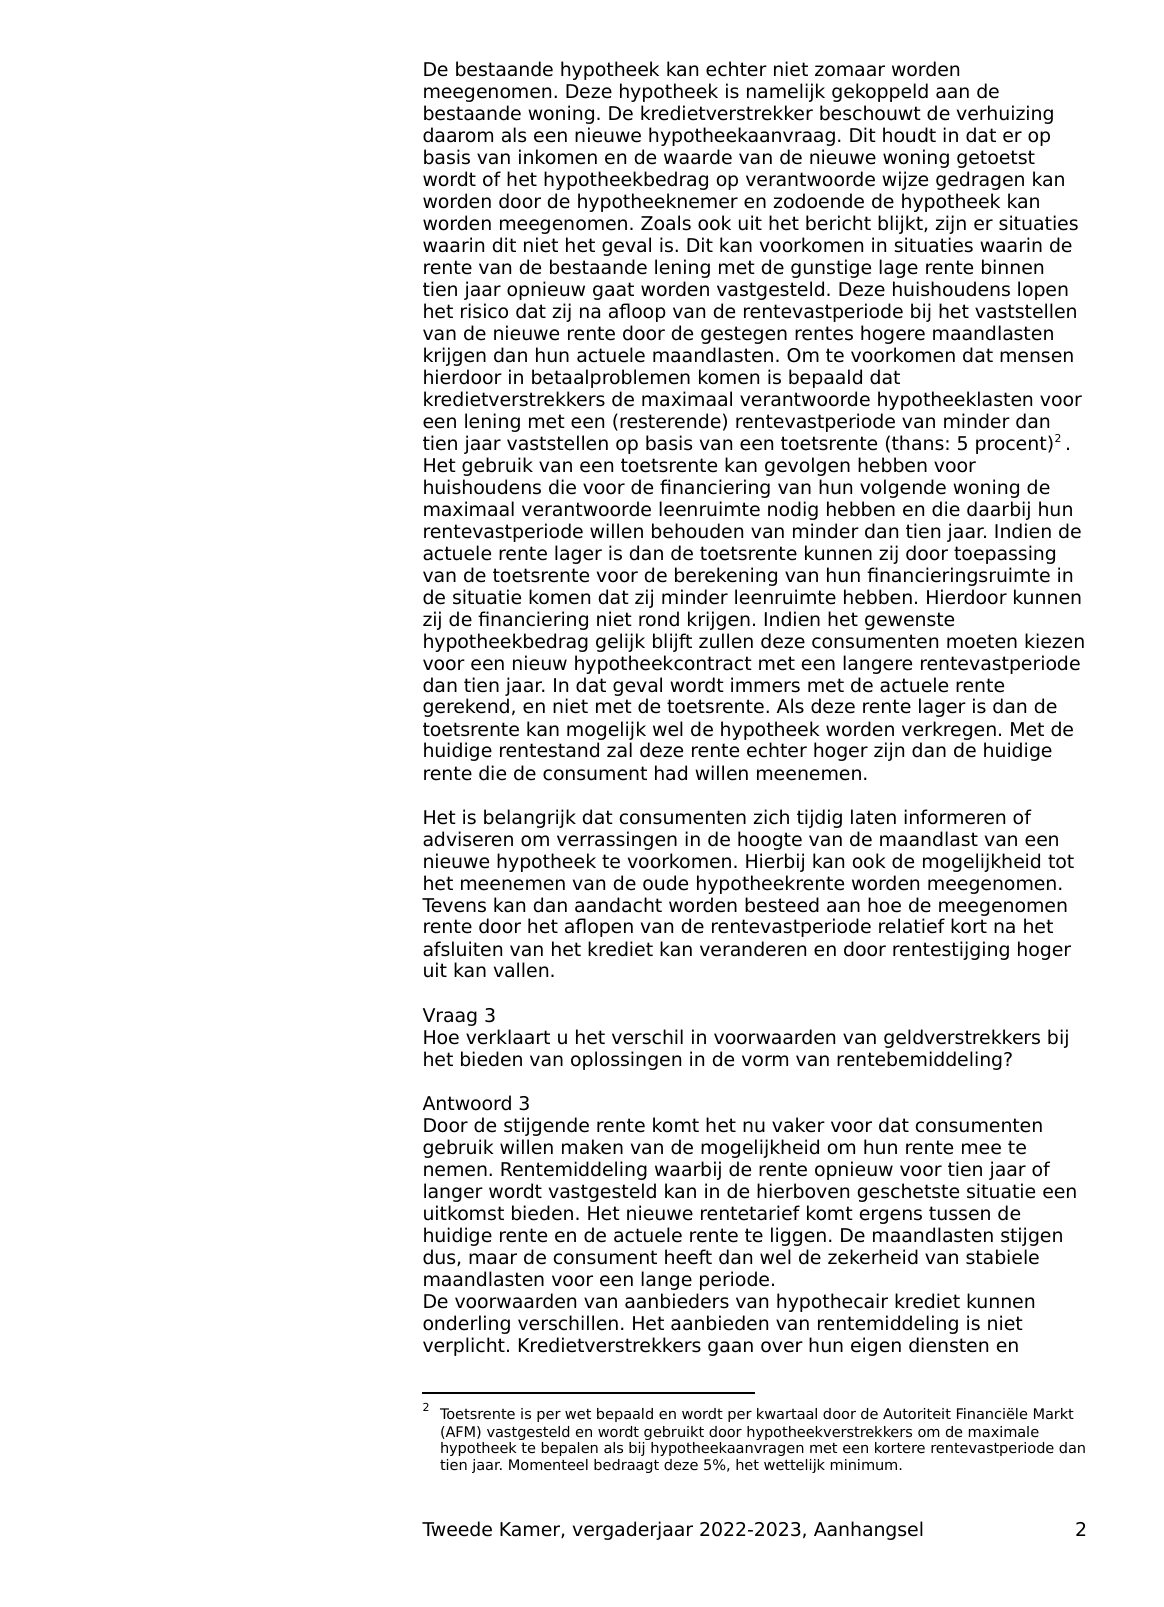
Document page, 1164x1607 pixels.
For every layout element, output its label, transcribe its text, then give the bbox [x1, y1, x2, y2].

text Het gebruik van een toetsrente kan gevolgen hebben voor huishoudens die voor de financiering van hun volgende woning de maximaal verantwoorde leenruimte nodig hebben en die daarbij hun rentevastperiode willen behouden van minder dan tien jaar. Indien de actuele rente lager is dan de toetsrente kunnen zij door toepassing van de toetsrente voor de berekening van hun financieringsruimte in de situatie komen dat zij minder leenruimte hebben. Hierdoor kunnen zij de financiering niet rond krijgen. Indien het gewenste hypotheekbedrag gelijk blijft zullen deze consumenten moeten kiezen voor een nieuw hypotheekcontract met een langere rentevastperiode dan tien jaar. In dat geval wordt immers met de actuele rente gerekend, en niet met de toetsrente. Als deze rente lager is dan de toetsrente kan mogelijk wel de hypotheek worden verkregen. Met de huidige rentestand zal deze rente echter hoger zijn dan de huidige rente die de consument had willen meenemen. [422, 455, 1087, 784]
text Toetsrente is per wet bepaald en wordt per kwartaal door de Autoriteit Financiële Markt (AFM) vastgesteld en wordt gebruikt door hypotheekverstrekkers om de maximale hypotheek te bepalen als bij hypotheekaanvragen met een kortere rentevastperiode dan tien jaar. Momenteel bedraagt deze 5%, het wettelijk minimum. [422, 1402, 1087, 1474]
text Antwoord 3 [422, 1093, 1087, 1115]
text Het is belangrijk dat consumenten zich tijdig laten informeren of adviseren om verrassingen in de hoogte van de maandlast van een nieuwe hypotheek te voorkomen. Hierbij kan ook de mogelijkheid tot het meenemen van de oude hypotheekrente worden meegenomen. Tevens kan dan aandacht worden besteed aan hoe de meegenomen rente door het aflopen van de rentevastperiode relatief kort na het afsluiten van het krediet kan veranderen en door rentestijging hoger uit kan vallen. [422, 807, 1087, 982]
text De voorwaarden van aanbieders van hypothecair krediet kunnen onderling verschillen. Het aanbieden van rentemiddeling is niet verplicht. Kredietverstrekkers gaan over hun eigen diensten en [422, 1291, 1087, 1356]
text Hoe verklaart u het verschil in voorwaarden van geldverstrekkers bij het bieden van oplossingen in de vorm van rentebemiddeling? [422, 1027, 1087, 1071]
text Vraag 3 [422, 1004, 1087, 1027]
text De bestaande hypotheek kan echter niet zomaar worden meegenomen. Deze hypotheek is namelijk gekoppeld aan de bestaande woning. De kredietverstrekker beschouwt de verhuizing daarom als een nieuwe hypotheekaanvraag. Dit houdt in dat er op basis van inkomen en de waarde van de nieuwe woning getoetst wordt of het hypotheekbedrag op verantwoorde wijze gedragen kan worden door de hypotheeknemer en zodoende de hypotheek kan worden meegenomen. Zoals ook uit het bericht blijkt, zijn er situaties waarin dit niet het geval is. Dit kan voorkomen in situaties waarin de rente van de bestaande lening met de gunstige lage rente binnen tien jaar opnieuw gaat worden vastgesteld. Deze huishoudens lopen het risico dat zij na afloop van de rentevastperiode bij het vaststellen van de nieuwe rente door de gestegen rentes hogere maandlasten krijgen dan hun actuele maandlasten. Om te voorkomen dat mensen hierdoor in betaalproblemen komen is bepaald dat kredietverstrekkers de maximaal verantwoorde hypotheeklasten voor een lening met een (resterende) rentevastperiode van minder dan tien jaar vaststellen op basis van een toetsrente (thans: 5 procent). [422, 59, 1087, 455]
text Door de stijgende rente komt het nu vaker voor dat consumenten gebruik willen maken van de mogelijkheid om hun rente mee te nemen. Rentemiddeling waarbij de rente opnieuw voor tien jaar of langer wordt vastgesteld kan in de hierboven geschetste situatie een uitkomst bieden. Het nieuwe rentetarief komt ergens tussen de huidige rente en de actuele rente te liggen. De maandlasten stijgen dus, maar de consument heeft dan wel de zekerheid van stabiele maandlasten voor een lange periode. [422, 1115, 1087, 1291]
